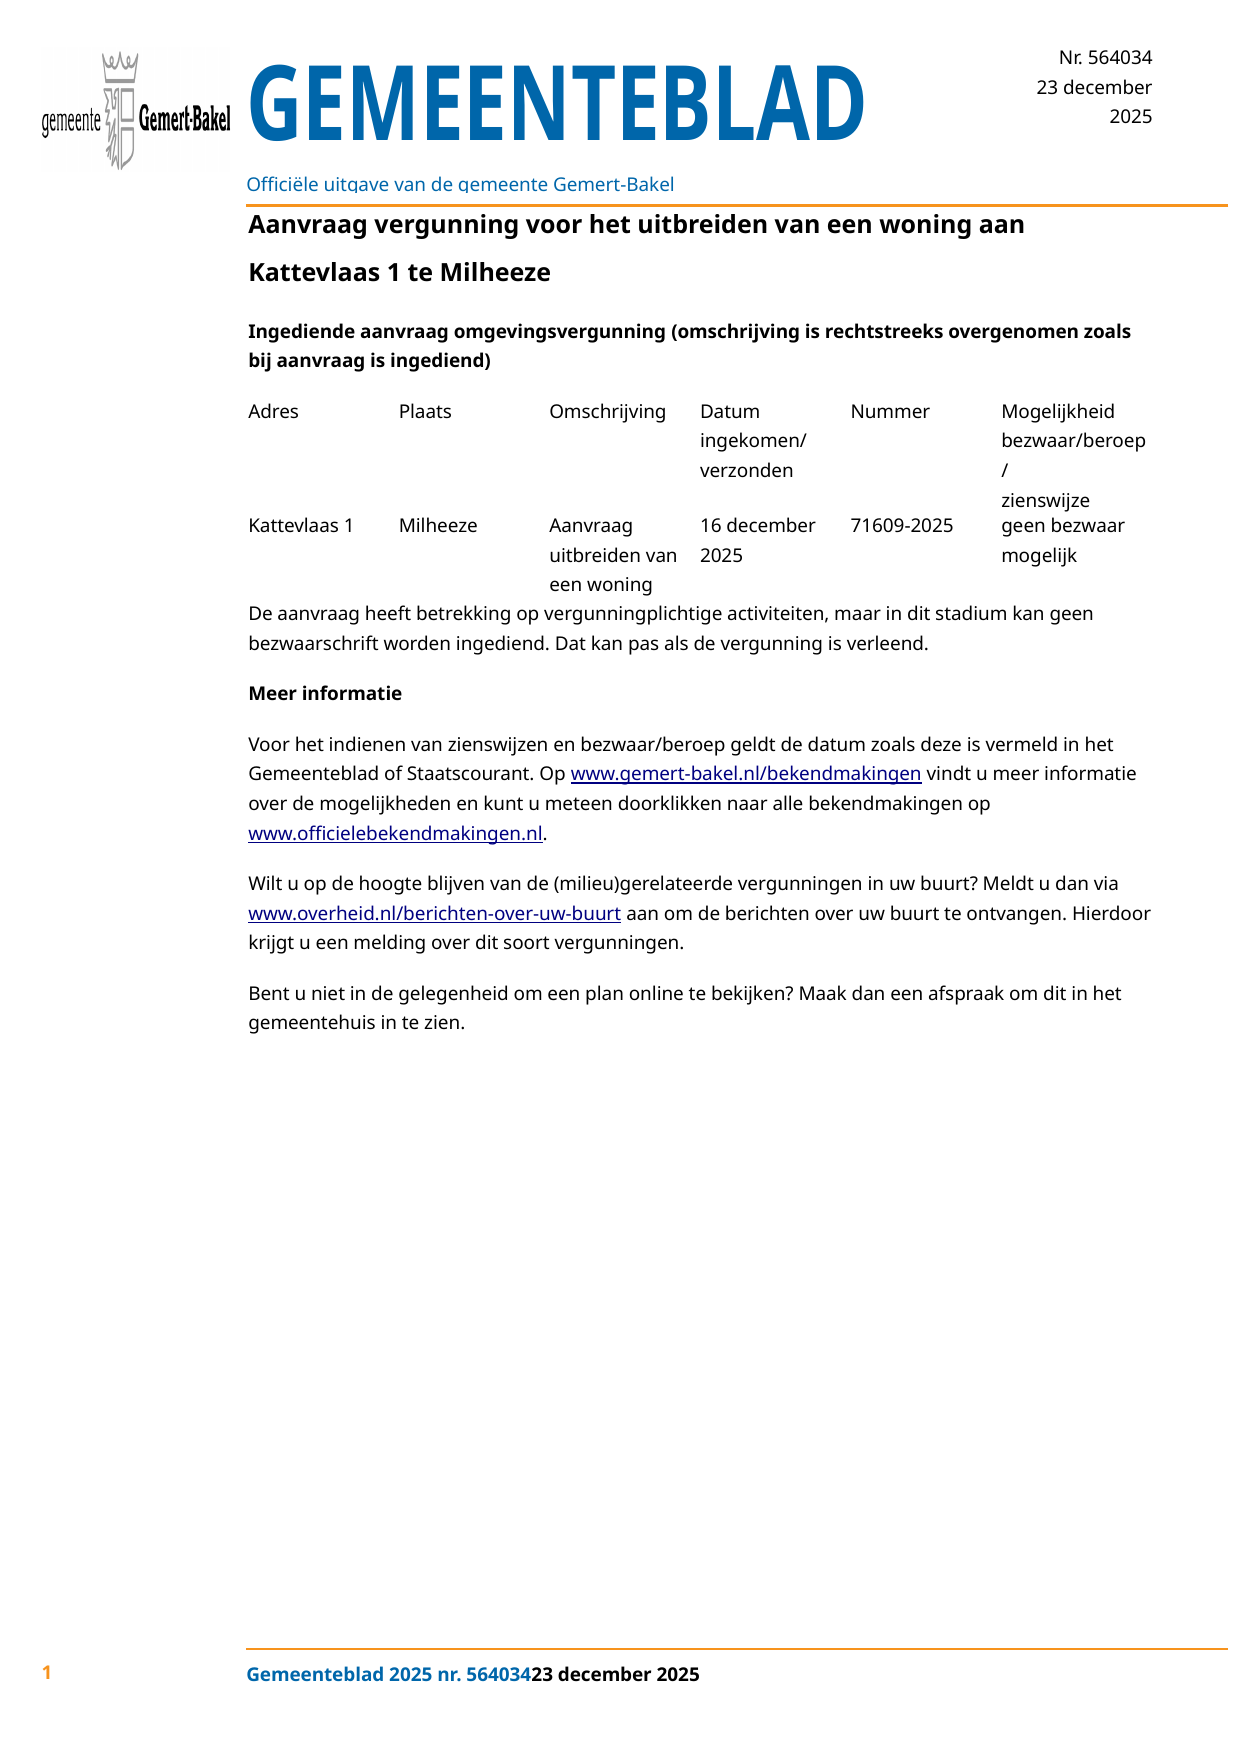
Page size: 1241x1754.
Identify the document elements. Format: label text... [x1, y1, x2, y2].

table_cell Milheeze [399, 513, 549, 597]
table_cell Kattevlaas 1 [248, 513, 398, 597]
table_header Omschrijving [549, 398, 700, 512]
table_cell 16 december 2025 [700, 513, 850, 597]
table_header Nummer [850, 398, 1001, 512]
table_cell geen bezwaar mogelijk [1001, 513, 1152, 597]
text Ingediende aanvraag omgevingsvergunning (omschrijving is rechtstreeks overgenomen zoals bij aanvraag is ingediend) [248, 318, 1152, 373]
table_cell 71609-2025 [850, 513, 1001, 597]
table_header Datum ingekomen/ verzonden [700, 398, 850, 512]
text Meer informatie [248, 681, 1152, 706]
text De aanvraag heeft betrekking op vergunningplichtige activiteiten, maar in dit stadium kan geen bezwaarschrift worden ingediend. Dat kan pas als de vergunning is verleend. [248, 601, 1152, 656]
table_header Mogelijkheid bezwaar/beroep/ zienswijze [1001, 398, 1152, 512]
text Bent u niet in de gelegenheid om een plan online te bekijken? Maak dan een afspraak om dit in het gemeentehuis in te zien. [248, 980, 1152, 1035]
table_header Adres [248, 398, 398, 512]
table_header Plaats [399, 398, 549, 512]
text Aanvraag vergunning voor het uitbreiden van een woning aan Kattevlaas 1 te Milheeze [248, 207, 1152, 288]
text Wilt u op de hoogte blijven van de (milieu)gerelateerde vergunningen in uw buurt? Meldt u dan via www.overheid.nl/berichten-over-uw-buurt aan om de berichten over uw buurt te ontvangen. Hierdoor krijgt u een melding over dit soort vergunningen. [248, 870, 1152, 955]
picture [41, 47, 231, 172]
text Voor het indienen van zienswijzen en bezwaar/beroep geldt de datum zoals deze is vermeld in het Gemeenteblad of Staatscourant. Op www.gemert-bakel.nl/bekendmakingen vindt u meer informatie over de mogelijkheden en kunt u meteen doorklikken naar alle bekendmakingen op www.officielebekendmakingen.nl. [248, 731, 1152, 846]
table_cell Aanvraag uitbreiden van een woning [549, 513, 700, 597]
